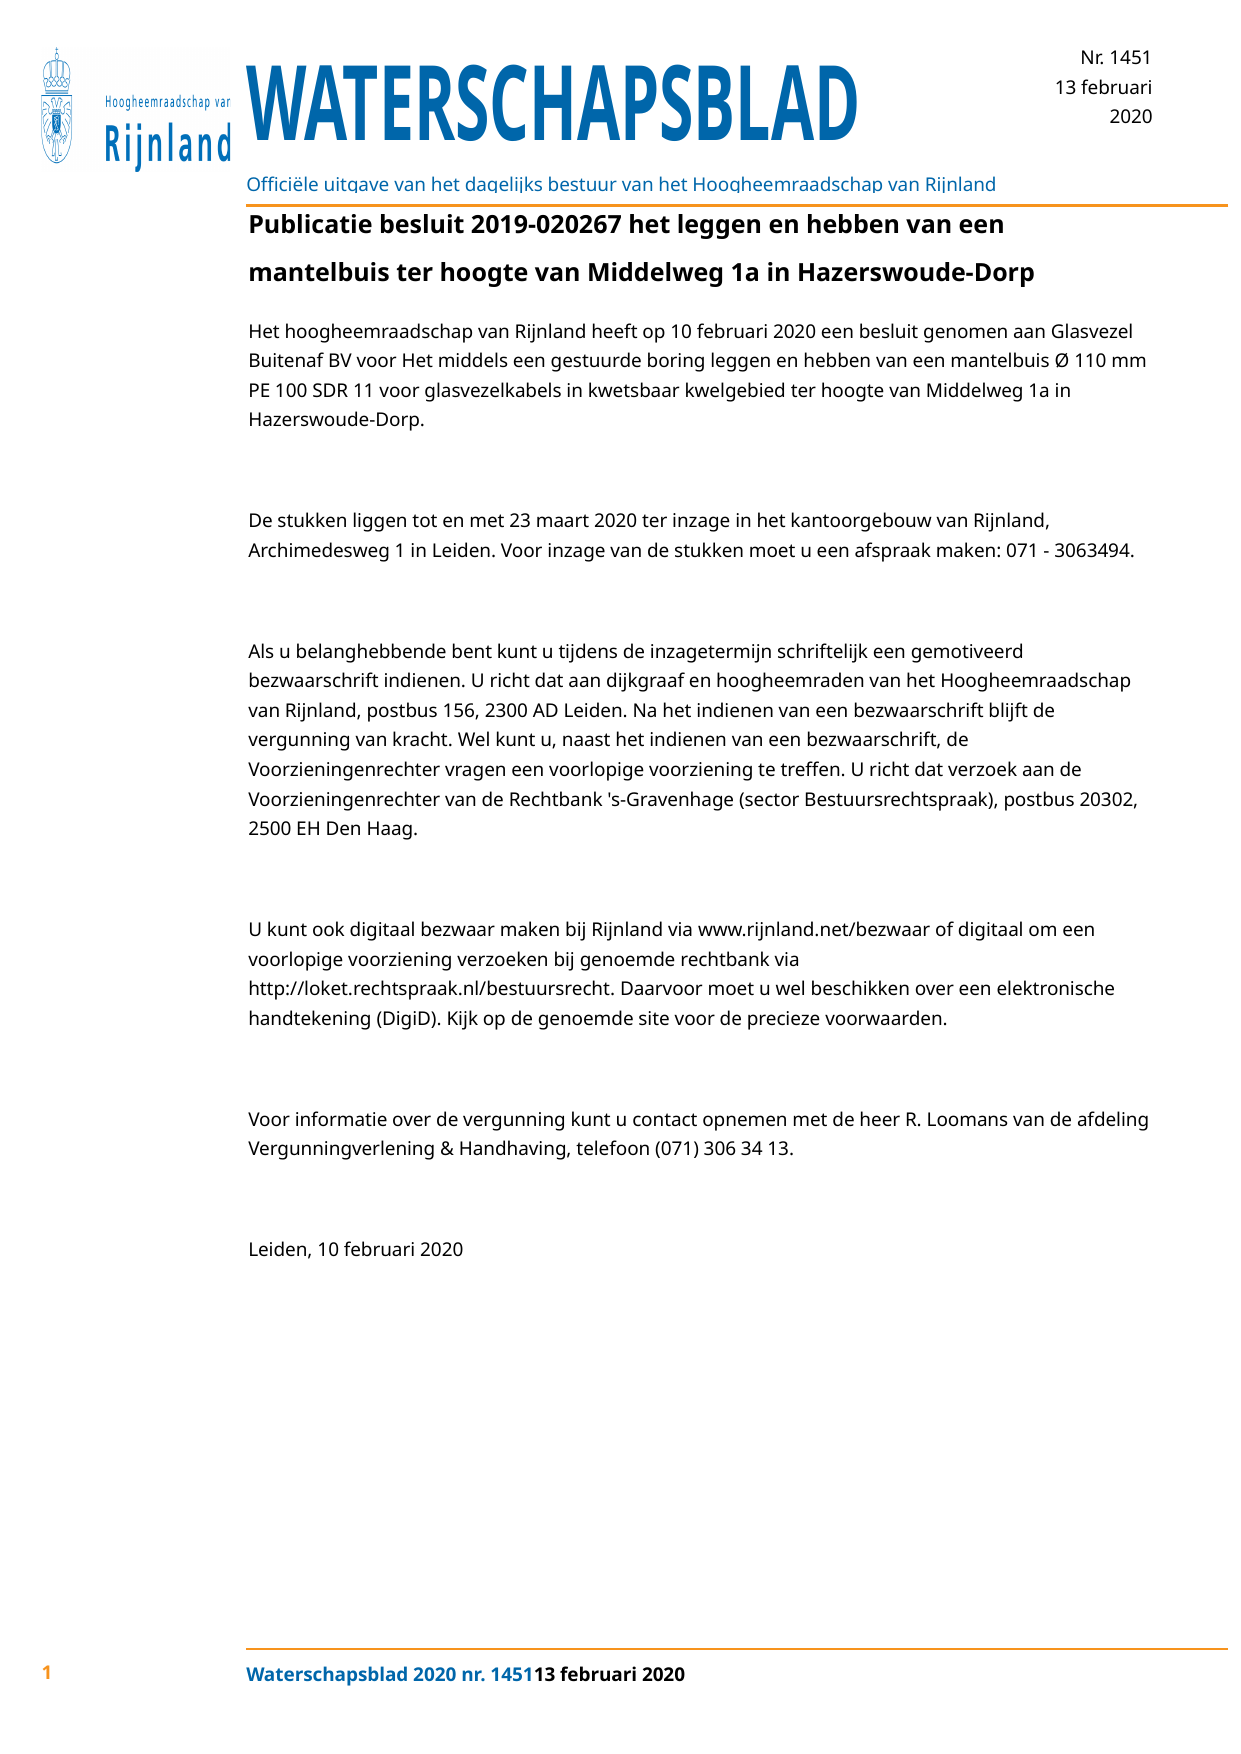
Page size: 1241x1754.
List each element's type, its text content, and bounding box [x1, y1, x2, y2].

text Het hoogheemraadschap van Rijnland heeft op 10 februari 2020 een besluit genomen aan Glasvezel Buitenaf BV voor Het middels een gestuurde boring leggen en hebben van een mantelbuis Ø 110 mm PE 100 SDR 11 voor glasvezelkabels in kwetsbaar kwelgebied ter hoogte van Middelweg 1a in Hazerswoude-Dorp. [248, 318, 1152, 432]
text Publicatie besluit 2019-020267 het leggen en hebben van een mantelbuis ter hoogte van Middelweg 1a in Hazerswoude-Dorp [248, 207, 1152, 288]
text De stukken liggen tot en met 23 maart 2020 ter inzage in het kantoorgebouw van Rijnland, Archimedesweg 1 in Leiden. Voor inzage van de stukken moet u een afspraak maken: 071 - 3063494. [248, 507, 1152, 563]
picture [41, 47, 231, 172]
text U kunt ook digitaal bezwaar maken bij Rijnland via www.rijnland.net/bezwaar of digitaal om een voorlopige voorziening verzoeken bij genoemde rechtbank via http://loket.rechtspraak.nl/bestuursrecht. Daarvoor moet u wel beschikken over een elektronische handtekening (DigiD). Kijk op de genoemde site voor de precieze voorwaarden. [248, 916, 1152, 1031]
text Leiden, 10 februari 2020 [248, 1236, 1152, 1262]
text Als u belanghebbende bent kunt u tijdens de inzagetermijn schriftelijk een gemotiveerd bezwaarschrift indienen. U richt dat aan dijkgraaf en hoogheemraden van het Hoogheemraadschap van Rijnland, postbus 156, 2300 AD Leiden. Na het indienen van een bezwaarschrift blijft de vergunning van kracht. Wel kunt u, naast het indienen van een bezwaarschrift, de Voorzieningenrechter vragen een voorlopige voorziening te treffen. U richt dat verzoek aan de Voorzieningenrechter van de Rechtbank 's-Gravenhage (sector Bestuursrechtspraak), postbus 20302, 2500 EH Den Haag. [248, 638, 1152, 841]
text Voor informatie over de vergunning kunt u contact opnemen met de heer R. Loomans van de afdeling Vergunningverlening & Handhaving, telefoon (071) 306 34 13. [248, 1106, 1152, 1161]
